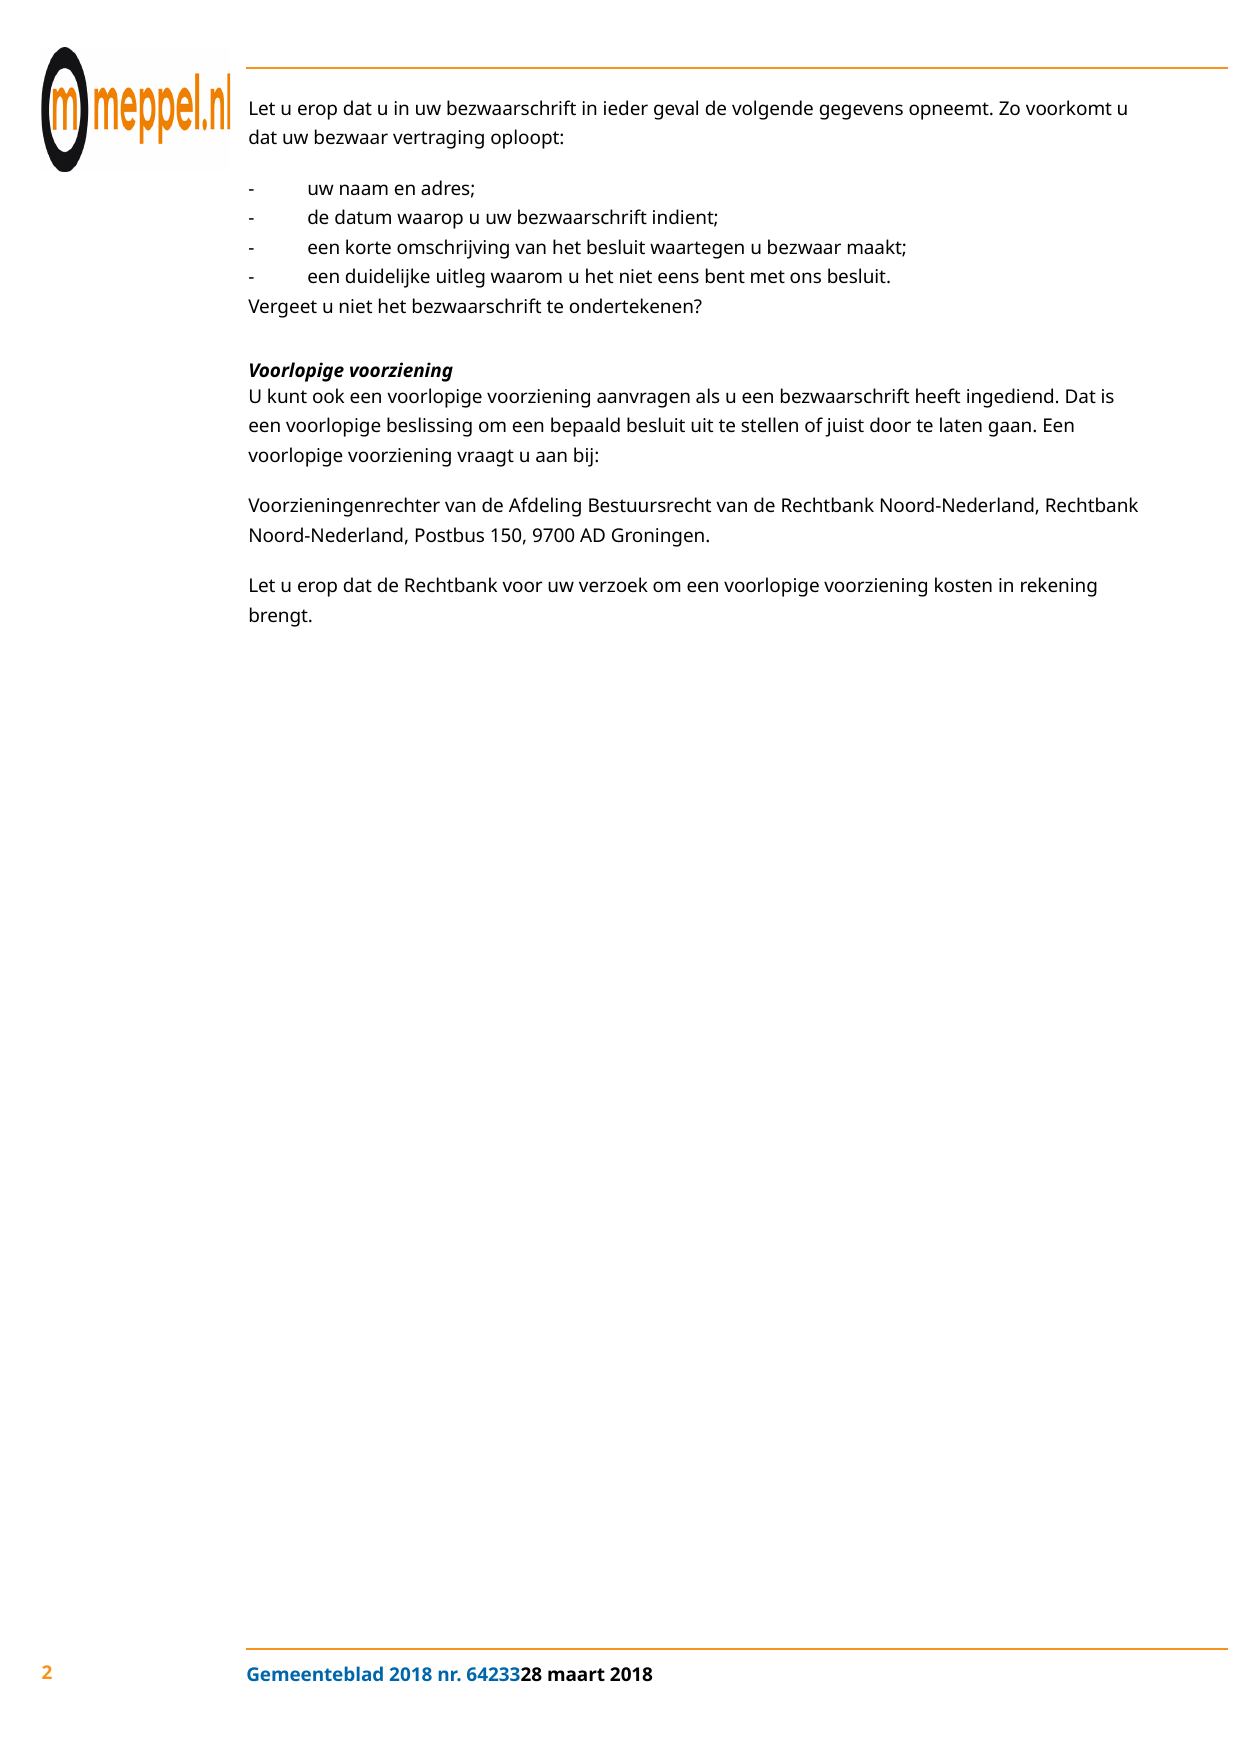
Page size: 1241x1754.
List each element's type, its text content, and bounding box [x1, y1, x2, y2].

text Voorzieningenrechter van de Afdeling Bestuursrecht van de Rechtbank Noord-Nederland, Rechtbank Noord-Nederland, Postbus 150, 9700 AD Groningen. [248, 492, 1152, 548]
text Let u erop dat de Rechtbank voor uw verzoek om een voorlopige voorziening kosten in rekening brengt. [248, 572, 1152, 628]
list de datum waarop u uw bezwaarschrift indient; [248, 204, 1152, 230]
list een korte omschrijving van het besluit waartegen u bezwaar maakt; [248, 234, 1152, 260]
text Voorlopige voorziening [248, 357, 1152, 383]
text Let u erop dat u in uw bezwaarschrift in ieder geval de volgende gegevens opneemt. Zo voorkomt u dat uw bezwaar vertraging oploopt: [248, 95, 1152, 150]
text Vergeet u niet het bezwaarschrift te ondertekenen? [248, 293, 1152, 319]
list uw naam en adres; [248, 175, 1152, 201]
list een duidelijke uitleg waarom u het niet eens bent met ons besluit. [248, 263, 1152, 289]
text U kunt ook een voorlopige voorziening aanvragen als u een bezwaarschrift heeft ingediend. Dat is een voorlopige beslissing om een bepaald besluit uit te stellen of juist door te laten gaan. Een voorlopige voorziening vraagt u aan bij: [248, 383, 1152, 468]
picture [41, 47, 231, 172]
